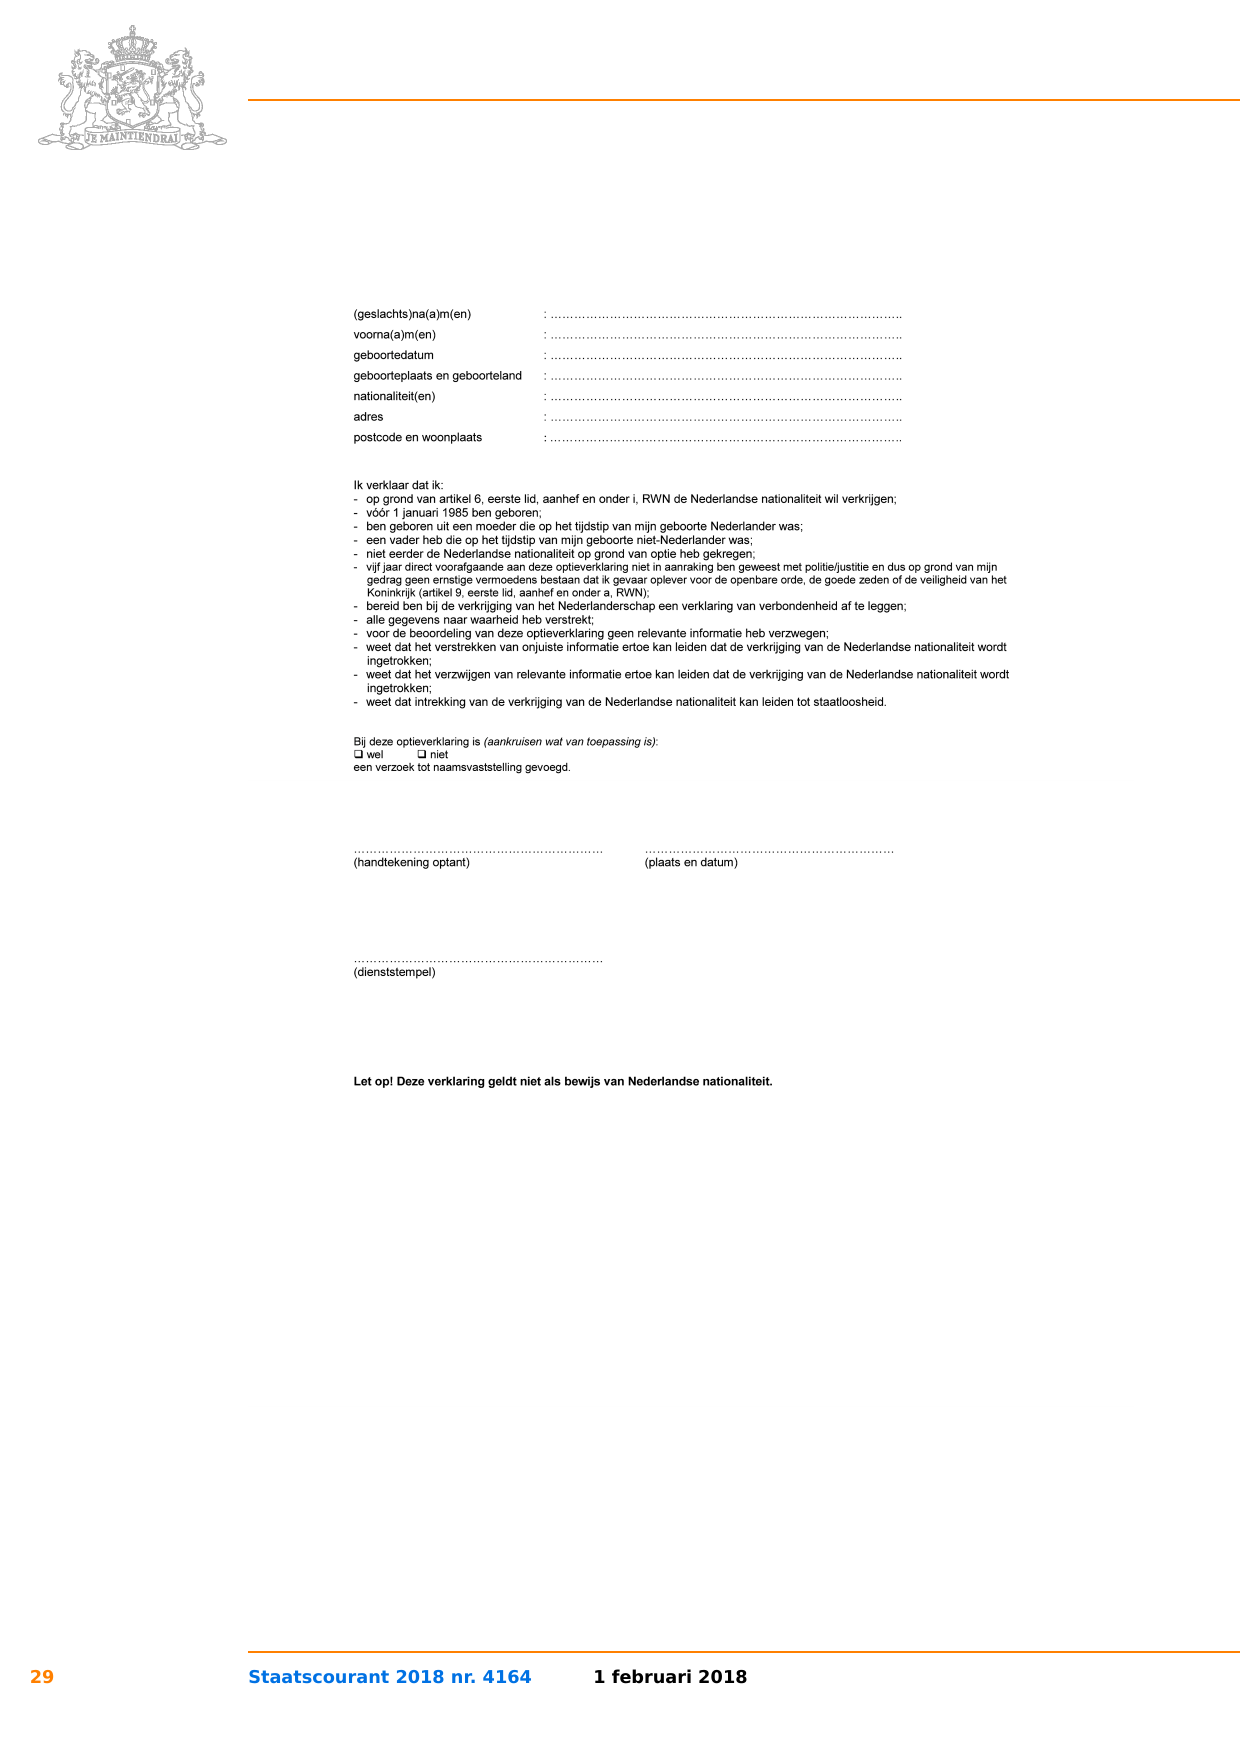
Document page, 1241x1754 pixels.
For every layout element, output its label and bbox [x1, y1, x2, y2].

picture [248, 155, 1134, 1407]
picture [38, 25, 227, 150]
